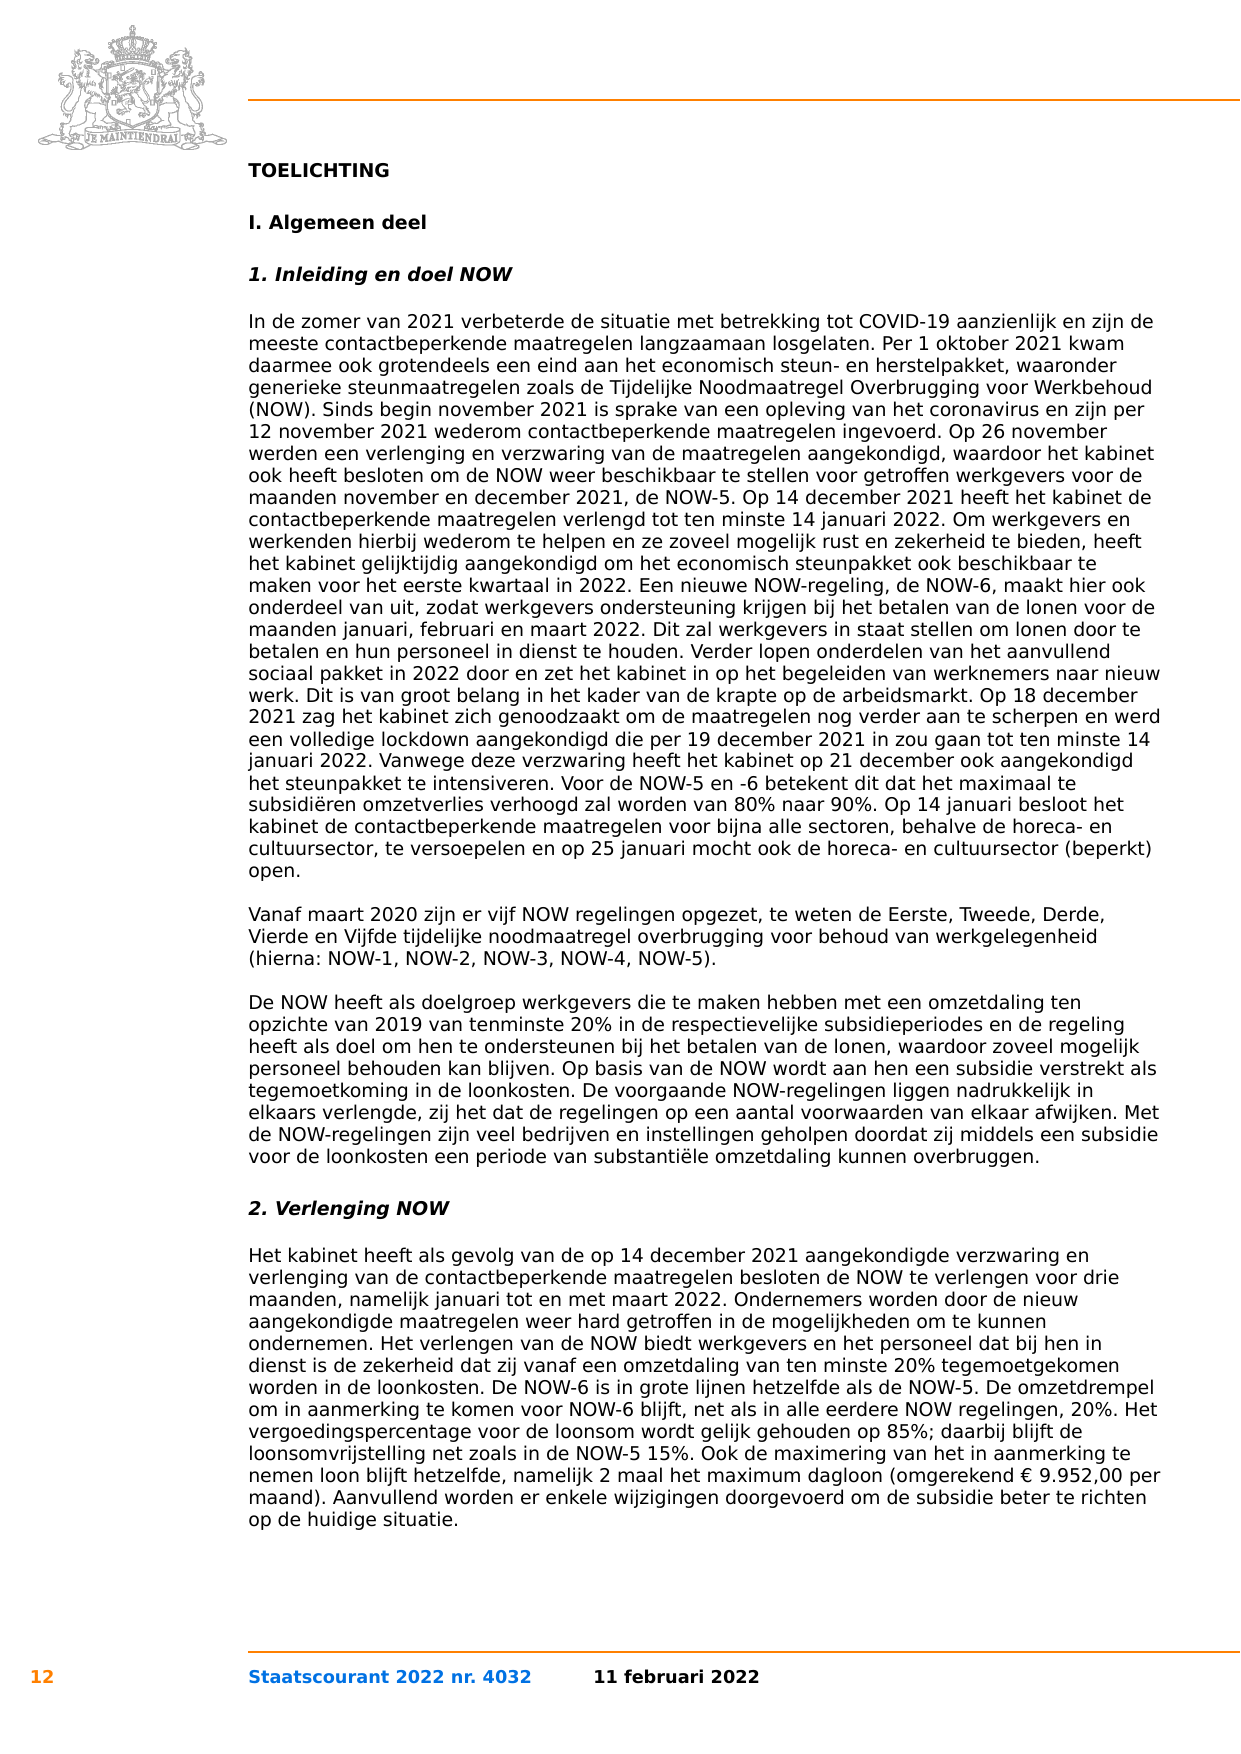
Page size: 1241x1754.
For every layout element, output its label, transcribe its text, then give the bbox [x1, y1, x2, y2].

subtitle 1. Inleiding en doel NOW [248, 264, 1163, 286]
subtitle TOELICHTING [248, 160, 1163, 182]
subtitle I. Algemeen deel [248, 212, 1163, 234]
text Het kabinet heeft als gevolg van de op 14 december 2021 aangekondigde verzwaring en verlenging van de contactbeperkende maatregelen besloten de NOW te verlengen voor drie maanden, namelijk januari tot en met maart 2022. Ondernemers worden door de nieuw aangekondigde maatregelen weer hard getroffen in de mogelijkheden om te kunnen ondernemen. Het verlengen van de NOW biedt werkgevers en het personeel dat bij hen in dienst is de zekerheid dat zij vanaf een omzetdaling van ten minste 20% tegemoetgekomen worden in de loonkosten. De NOW-6 is in grote lijnen hetzelfde als de NOW-5. De omzetdrempel om in aanmerking te komen voor NOW-6 blijft, net als in alle eerdere NOW regelingen, 20%. Het vergoedingspercentage voor de loonsom wordt gelijk gehouden op 85%; daarbij blijft de loonsomvrijstelling net zoals in de NOW-5 15%. Ook de maximering van het in aanmerking te nemen loon blijft hetzelfde, namelijk 2 maal het maximum dagloon (omgerekend € 9.952,00 per maand). Aanvullend worden er enkele wijzigingen doorgevoerd om de subsidie beter te richten op de huidige situatie. [248, 1245, 1163, 1531]
text Vanaf maart 2020 zijn er vijf NOW regelingen opgezet, te weten de Eerste, Tweede, Derde, Vierde en Vijfde tijdelijke noodmaatregel overbrugging voor behoud van werkgelegenheid (hierna: NOW-1, NOW-2, NOW-3, NOW-4, NOW-5). [248, 904, 1163, 970]
picture [38, 25, 227, 150]
subtitle 2. Verlenging NOW [248, 1198, 1163, 1220]
text De NOW heeft als doelgroep werkgevers die te maken hebben met een omzetdaling ten opzichte van 2019 van tenminste 20% in de respectievelijke subsidieperiodes en de regeling heeft als doel om hen te ondersteunen bij het betalen van de lonen, waardoor zoveel mogelijk personeel behouden kan blijven. Op basis van de NOW wordt aan hen een subsidie verstrekt als tegemoetkoming in de loonkosten. De voorgaande NOW-regelingen liggen nadrukkelijk in elkaars verlengde, zij het dat de regelingen op een aantal voorwaarden van elkaar afwijken. Met de NOW-regelingen zijn veel bedrijven en instellingen geholpen doordat zij middels een subsidie voor de loonkosten een periode van substantiële omzetdaling kunnen overbruggen. [248, 992, 1163, 1168]
text In de zomer van 2021 verbeterde de situatie met betrekking tot COVID-19 aanzienlijk en zijn de meeste contactbeperkende maatregelen langzaamaan losgelaten. Per 1 oktober 2021 kwam daarmee ook grotendeels een eind aan het economisch steun- en herstelpakket, waaronder generieke steunmaatregelen zoals de Tijdelijke Noodmaatregel Overbrugging voor Werkbehoud (NOW). Sinds begin november 2021 is sprake van een opleving van het coronavirus en zijn per 12 november 2021 wederom contactbeperkende maatregelen ingevoerd. Op 26 november werden een verlenging en verzwaring van de maatregelen aangekondigd, waardoor het kabinet ook heeft besloten om de NOW weer beschikbaar te stellen voor getroffen werkgevers voor de maanden november en december 2021, de NOW-5. Op 14 december 2021 heeft het kabinet de contactbeperkende maatregelen verlengd tot ten minste 14 januari 2022. Om werkgevers en werkenden hierbij wederom te helpen en ze zoveel mogelijk rust en zekerheid te bieden, heeft het kabinet gelijktijdig aangekondigd om het economisch steunpakket ook beschikbaar te maken voor het eerste kwartaal in 2022. Een nieuwe NOW-regeling, de NOW-6, maakt hier ook onderdeel van uit, zodat werkgevers ondersteuning krijgen bij het betalen van de lonen voor de maanden januari, februari en maart 2022. Dit zal werkgevers in staat stellen om lonen door te betalen en hun personeel in dienst te houden. Verder lopen onderdelen van het aanvullend sociaal pakket in 2022 door en zet het kabinet in op het begeleiden van werknemers naar nieuw werk. Dit is van groot belang in het kader van de krapte op de arbeidsmarkt. Op 18 december 2021 zag het kabinet zich genoodzaakt om de maatregelen nog verder aan te scherpen en werd een volledige lockdown aangekondigd die per 19 december 2021 in zou gaan tot ten minste 14 januari 2022. Vanwege deze verzwaring heeft het kabinet op 21 december ook aangekondigd het steunpakket te intensiveren. Voor de NOW-5 en -6 betekent dit dat het maximaal te subsidiëren omzetverlies verhoogd zal worden van 80% naar 90%. Op 14 januari besloot het kabinet de contactbeperkende maatregelen voor bijna alle sectoren, behalve de horeca- en cultuursector, te versoepelen en op 25 januari mocht ook de horeca- en cultuursector (beperkt) open. [248, 311, 1163, 882]
